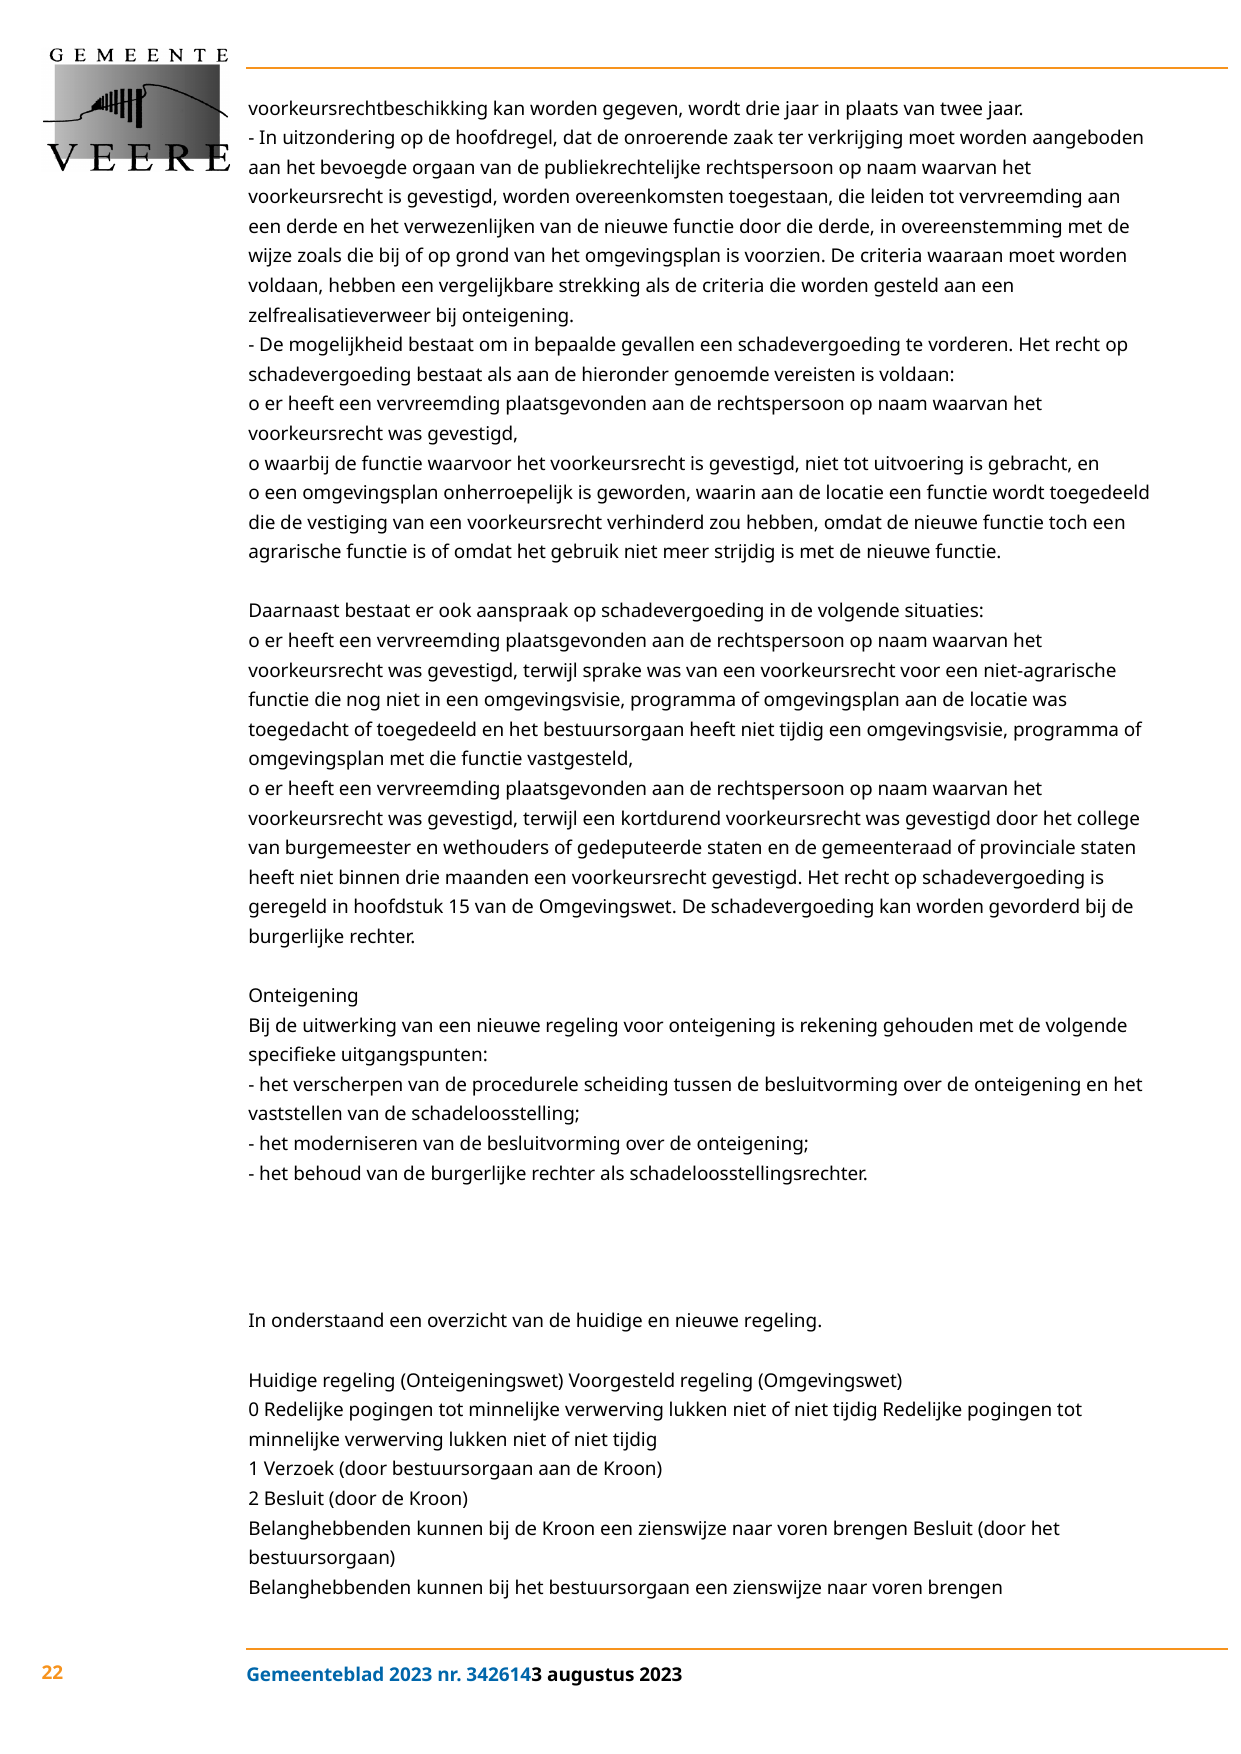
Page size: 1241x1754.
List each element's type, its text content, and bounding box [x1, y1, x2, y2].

text voorkeursrechtbeschikking kan worden gegeven, wordt drie jaar in plaats van twee jaar. [248, 95, 1152, 121]
text Bij de uitwerking van een nieuwe regeling voor onteigening is rekening gehouden met de volgende specifieke uitgangspunten: [248, 1012, 1152, 1067]
text 0 Redelijke pogingen tot minnelijke verwerving lukken niet of niet tijdig Redelijke pogingen tot minnelijke verwerving lukken niet of niet tijdig [248, 1396, 1152, 1452]
text Belanghebbenden kunnen bij de Kroon een zienswijze naar voren brengen Besluit (door het bestuursorgaan) [248, 1515, 1152, 1570]
text Belanghebbenden kunnen bij het bestuursorgaan een zienswijze naar voren brengen [248, 1574, 1152, 1600]
text o er heeft een vervreemding plaatsgevonden aan de rechtspersoon op naam waarvan het voorkeursrecht was gevestigd, [248, 391, 1152, 446]
text - De mogelijkheid bestaat om in bepaalde gevallen een schadevergoeding te vorderen. Het recht op schadevergoeding bestaat als aan de hieronder genoemde vereisten is voldaan: [248, 331, 1152, 387]
text o waarbij de functie waarvoor het voorkeursrecht is gevestigd, niet tot uitvoering is gebracht, en [248, 450, 1152, 476]
text Onteigening [248, 982, 1152, 1008]
text 2 Besluit (door de Kroon) [248, 1485, 1152, 1511]
text - In uitzondering op de hoofdregel, dat de onroerende zaak ter verkrijging moet worden aangeboden aan het bevoegde orgaan van de publiekrechtelijke rechtspersoon op naam waarvan het voorkeursrecht is gevestigd, worden overeenkomsten toegestaan, die leiden tot vervreemding aan een derde en het verwezenlijken van de nieuwe functie door die derde, in overeenstemming met de wijze zoals die bij of op grond van het omgevingsplan is voorzien. De criteria waaraan moet worden voldaan, hebben een vergelijkbare strekking als de criteria die worden gesteld aan een zelfrealisatieverweer bij onteigening. [248, 124, 1152, 328]
text o er heeft een vervreemding plaatsgevonden aan de rechtspersoon op naam waarvan het voorkeursrecht was gevestigd, terwijl een kortdurend voorkeursrecht was gevestigd door het college van burgemeester en wethouders of gedeputeerde staten en de gemeenteraad of provinciale staten heeft niet binnen drie maanden een voorkeursrecht gevestigd. Het recht op schadevergoeding is geregeld in hoofdstuk 15 van de Omgevingswet. De schadevergoeding kan worden gevorderd bij de burgerlijke rechter. [248, 775, 1152, 949]
text o een omgevingsplan onherroepelijk is geworden, waarin aan de locatie een functie wordt toegedeeld die de vestiging van een voorkeursrecht verhinderd zou hebben, omdat de nieuwe functie toch een agrarische functie is of omdat het gebruik niet meer strijdig is met de nieuwe functie. [248, 479, 1152, 564]
text - het verscherpen van de procedurele scheiding tussen de besluitvorming over de onteigening en het vaststellen van de schadeloosstelling; [248, 1071, 1152, 1126]
picture [41, 47, 231, 172]
text Daarnaast bestaat er ook aanspraak op schadevergoeding in de volgende situaties: [248, 598, 1152, 623]
text - het behoud van de burgerlijke rechter als schadeloosstellingsrechter. [248, 1160, 1152, 1186]
text In onderstaand een overzicht van de huidige en nieuwe regeling. [248, 1308, 1152, 1333]
text 1 Verzoek (door bestuursorgaan aan de Kroon) [248, 1456, 1152, 1481]
text - het moderniseren van de besluitvorming over de onteigening; [248, 1130, 1152, 1156]
text o er heeft een vervreemding plaatsgevonden aan de rechtspersoon op naam waarvan het voorkeursrecht was gevestigd, terwijl sprake was van een voorkeursrecht voor een niet-agrarische functie die nog niet in een omgevingsvisie, programma of omgevingsplan aan de locatie was toegedacht of toegedeeld en het bestuursorgaan heeft niet tijdig een omgevingsvisie, programma of omgevingsplan met die functie vastgesteld, [248, 627, 1152, 771]
text Huidige regeling (Onteigeningswet) Voorgesteld regeling (Omgevingswet) [248, 1367, 1152, 1393]
